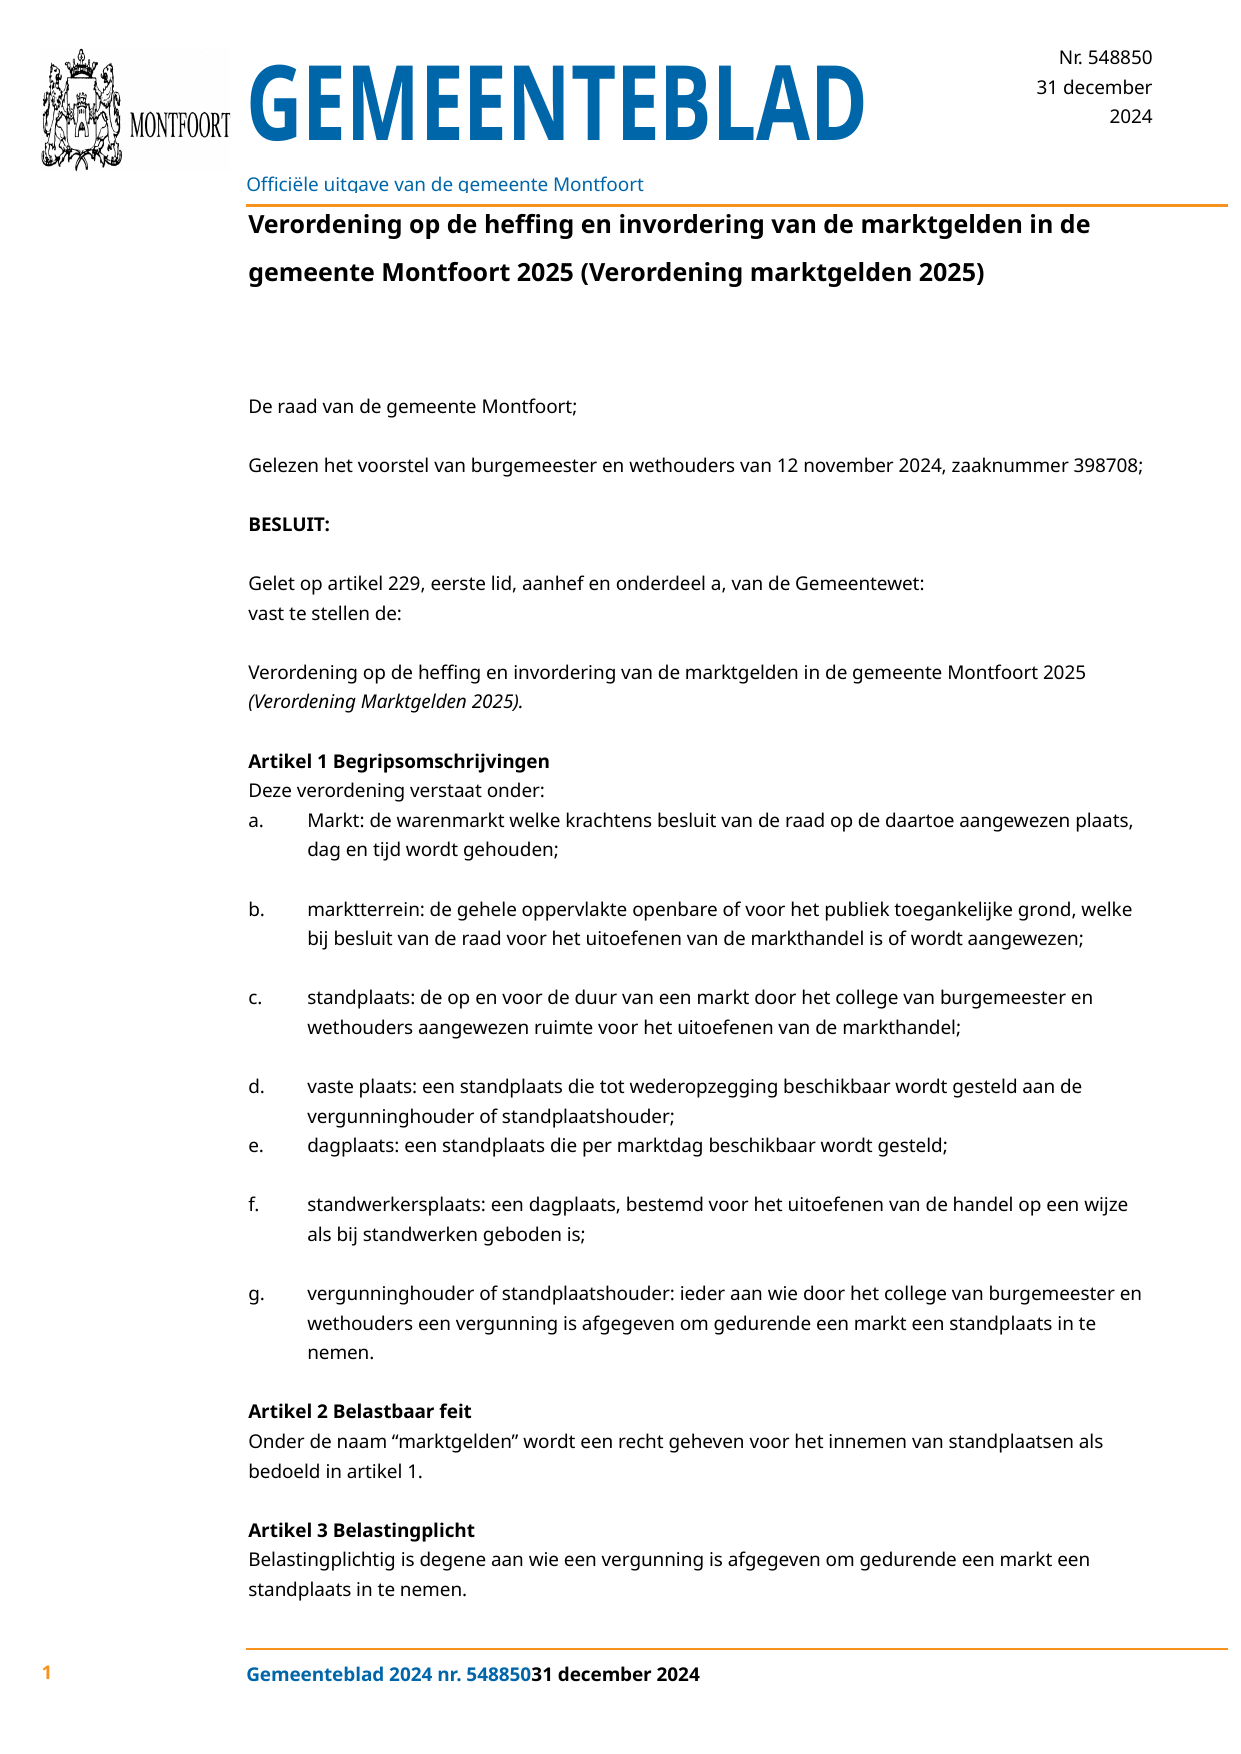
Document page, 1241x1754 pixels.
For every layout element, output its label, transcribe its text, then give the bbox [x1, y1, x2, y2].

text Verordening op de heffing en invordering van de marktgelden in de gemeente Montfoort 2025 [248, 659, 1152, 685]
text De raad van de gemeente Montfoort; [248, 393, 1152, 419]
list standwerkersplaats: een dagplaats, bestemd voor het uitoefenen van de handel op een wijze als bij standwerken geboden is; [248, 1192, 1152, 1247]
list vergunninghouder of standplaatshouder: ieder aan wie door het college van burgemeester en wethouders een vergunning is afgegeven om gedurende een markt een standplaats in te nemen. [248, 1280, 1152, 1365]
text Belastingplichtig is degene aan wie een vergunning is afgegeven om gedurende een markt een standplaats in te nemen. [248, 1547, 1152, 1602]
text Verordening op de heffing en invordering van de marktgelden in de gemeente Montfoort 2025 (Verordening marktgelden 2025) [248, 207, 1152, 288]
text Artikel 1 Begripsomschrijvingen [248, 748, 1152, 774]
text Gelet op artikel 229, eerste lid, aanhef en onderdeel a, van de Gemeentewet: [248, 570, 1152, 596]
text Artikel 3 Belastingplicht [248, 1517, 1152, 1543]
list Markt: de warenmarkt welke krachtens besluit van de raad op de daartoe aangewezen plaats, dag en tijd wordt gehouden; [248, 807, 1152, 862]
text (Verordening Marktgelden 2025). [248, 689, 1152, 714]
text BESLUIT: [248, 511, 1152, 537]
picture [41, 47, 231, 172]
text Onder de naam “marktgelden” wordt een recht geheven voor het innemen van standplaatsen als bedoeld in artikel 1. [248, 1428, 1152, 1484]
text Artikel 2 Belastbaar feit [248, 1399, 1152, 1424]
text Deze verordening verstaat onder: [248, 777, 1152, 803]
text vast te stellen de: [248, 600, 1152, 626]
list standplaats: de op en voor de duur van een markt door het college van burgemeester en wethouders aangewezen ruimte voor het uitoefenen van de markthandel; [248, 984, 1152, 1040]
list vaste plaats: een standplaats die tot wederopzegging beschikbaar wordt gesteld aan de vergunninghouder of standplaatshouder; [248, 1073, 1152, 1129]
text Gelezen het voorstel van burgemeester en wethouders van 12 november 2024, zaaknummer 398708; [248, 452, 1152, 478]
list dagplaats: een standplaats die per marktdag beschikbaar wordt gesteld; [248, 1132, 1152, 1158]
list marktterrein: de gehele oppervlakte openbare of voor het publiek toegankelijke grond, welke bij besluit van de raad voor het uitoefenen van de markthandel is of wordt aangewezen; [248, 896, 1152, 951]
